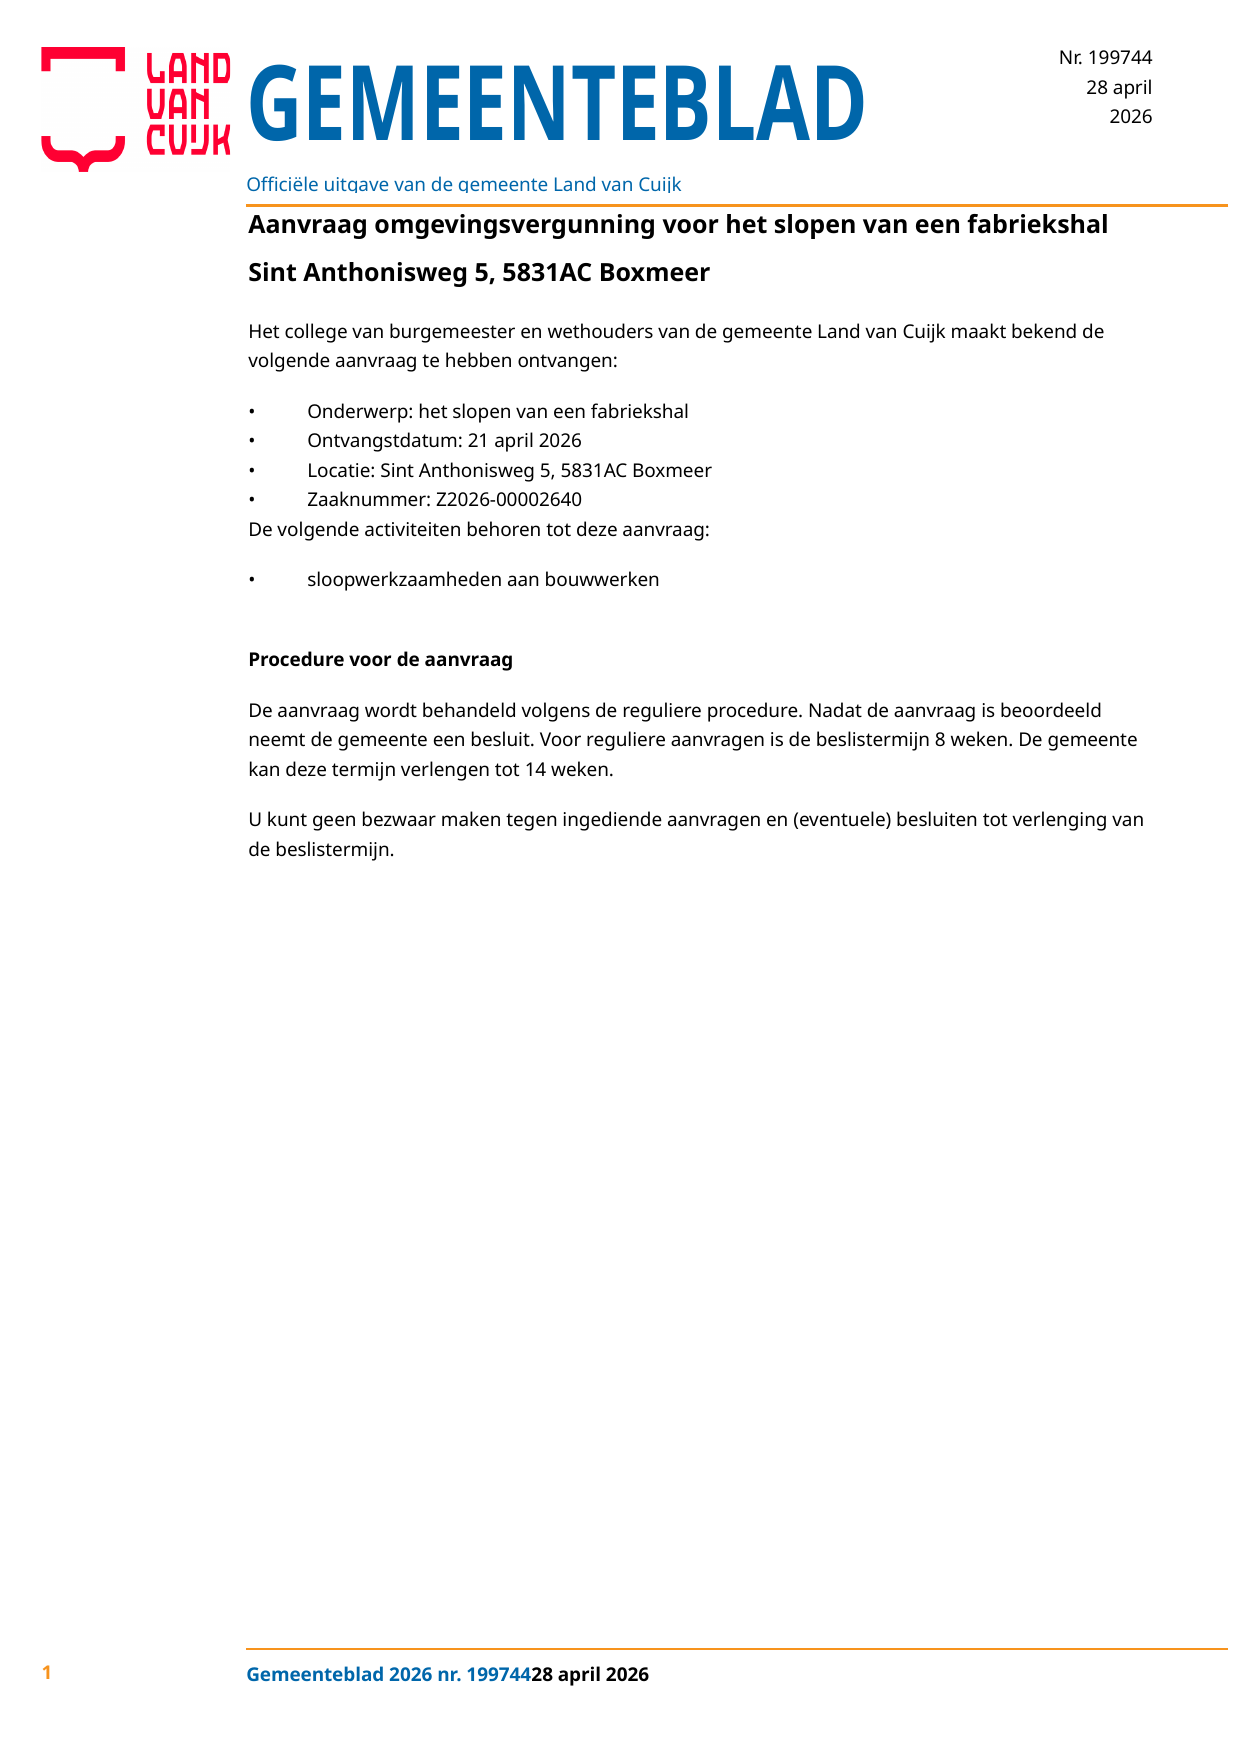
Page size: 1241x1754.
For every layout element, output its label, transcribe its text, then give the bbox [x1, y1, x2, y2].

text Procedure voor de aanvraag [248, 647, 1152, 672]
list sloopwerkzaamheden aan bouwwerken [248, 567, 1152, 592]
picture [41, 47, 231, 172]
text U kunt geen bezwaar maken tegen ingediende aanvragen en (eventuele) besluiten tot verlenging van de beslistermijn. [248, 807, 1152, 862]
list Onderwerp: het slopen van een fabriekshal [248, 398, 1152, 424]
text De aanvraag wordt behandeld volgens de reguliere procedure. Nadat de aanvraag is beoordeeld neemt de gemeente een besluit. Voor reguliere aanvragen is de beslistermijn 8 weken. De gemeente kan deze termijn verlengen tot 14 weken. [248, 697, 1152, 782]
list Zaaknummer: Z2026-00002640 [248, 487, 1152, 512]
text De volgende activiteiten behoren tot deze aanvraag: [248, 516, 1152, 542]
list Ontvangstdatum: 21 april 2026 [248, 427, 1152, 453]
text Het college van burgemeester en wethouders van de gemeente Land van Cuijk maakt bekend de volgende aanvraag te hebben ontvangen: [248, 318, 1152, 373]
text Aanvraag omgevingsvergunning voor het slopen van een fabriekshal Sint Anthonisweg 5, 5831AC Boxmeer [248, 207, 1152, 288]
list Locatie: Sint Anthonisweg 5, 5831AC Boxmeer [248, 457, 1152, 483]
